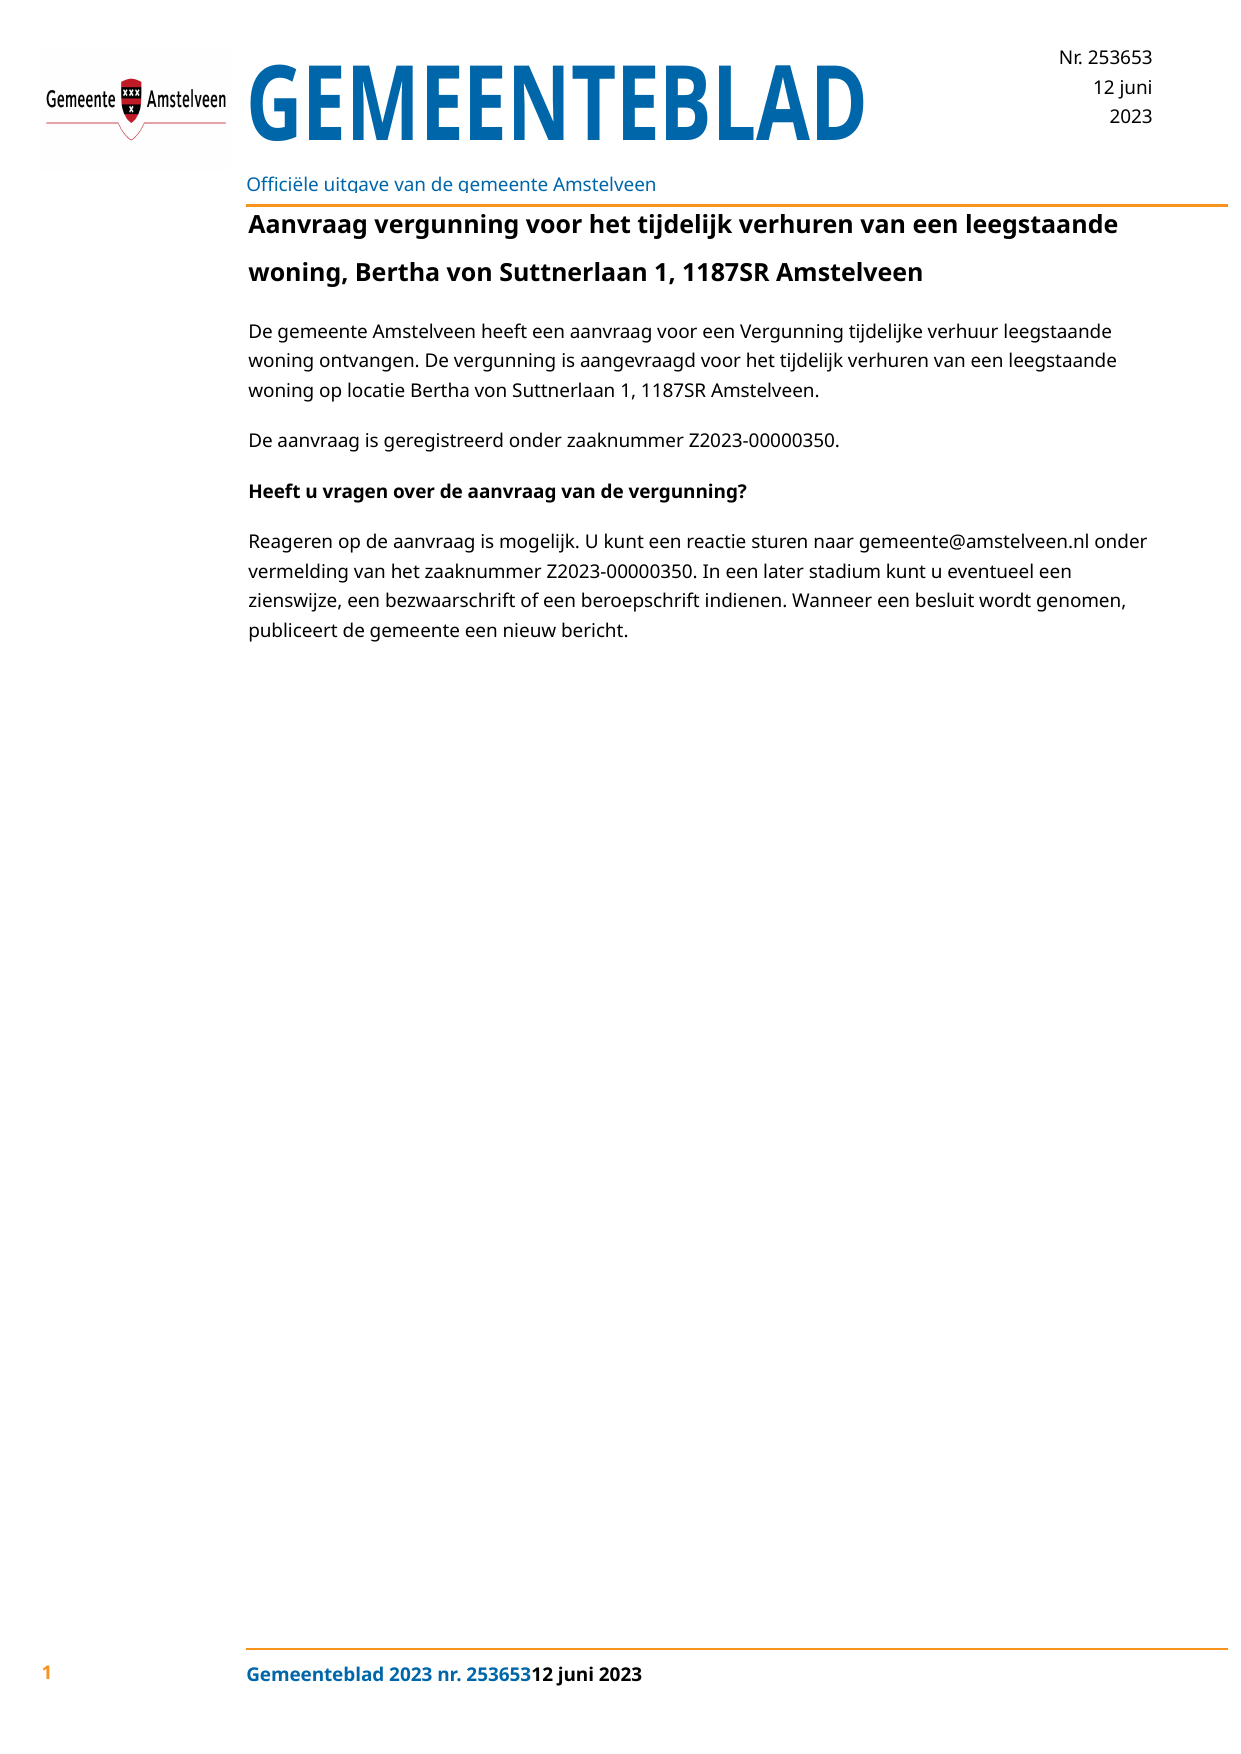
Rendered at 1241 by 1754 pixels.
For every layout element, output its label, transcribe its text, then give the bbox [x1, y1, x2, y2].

text Aanvraag vergunning voor het tijdelijk verhuren van een leegstaande woning, Bertha von Suttnerlaan 1, 1187SR Amstelveen [248, 207, 1152, 288]
picture [41, 47, 231, 172]
text De gemeente Amstelveen heeft een aanvraag voor een Vergunning tijdelijke verhuur leegstaande woning ontvangen. De vergunning is aangevraagd voor het tijdelijk verhuren van een leegstaande woning op locatie Bertha von Suttnerlaan 1, 1187SR Amstelveen. [248, 318, 1152, 403]
text Reageren op de aanvraag is mogelijk. U kunt een reactie sturen naar gemeente@amstelveen.nl onder vermelding van het zaaknummer Z2023-00000350. In een later stadium kunt u eventueel een zienswijze, een bezwaarschrift of een beroepschrift indienen. Wanneer een besluit wordt genomen, publiceert de gemeente een nieuw bericht. [248, 528, 1152, 643]
text De aanvraag is geregistreerd onder zaaknummer Z2023-00000350. [248, 427, 1152, 453]
text Heeft u vragen over de aanvraag van de vergunning? [248, 478, 1152, 504]
